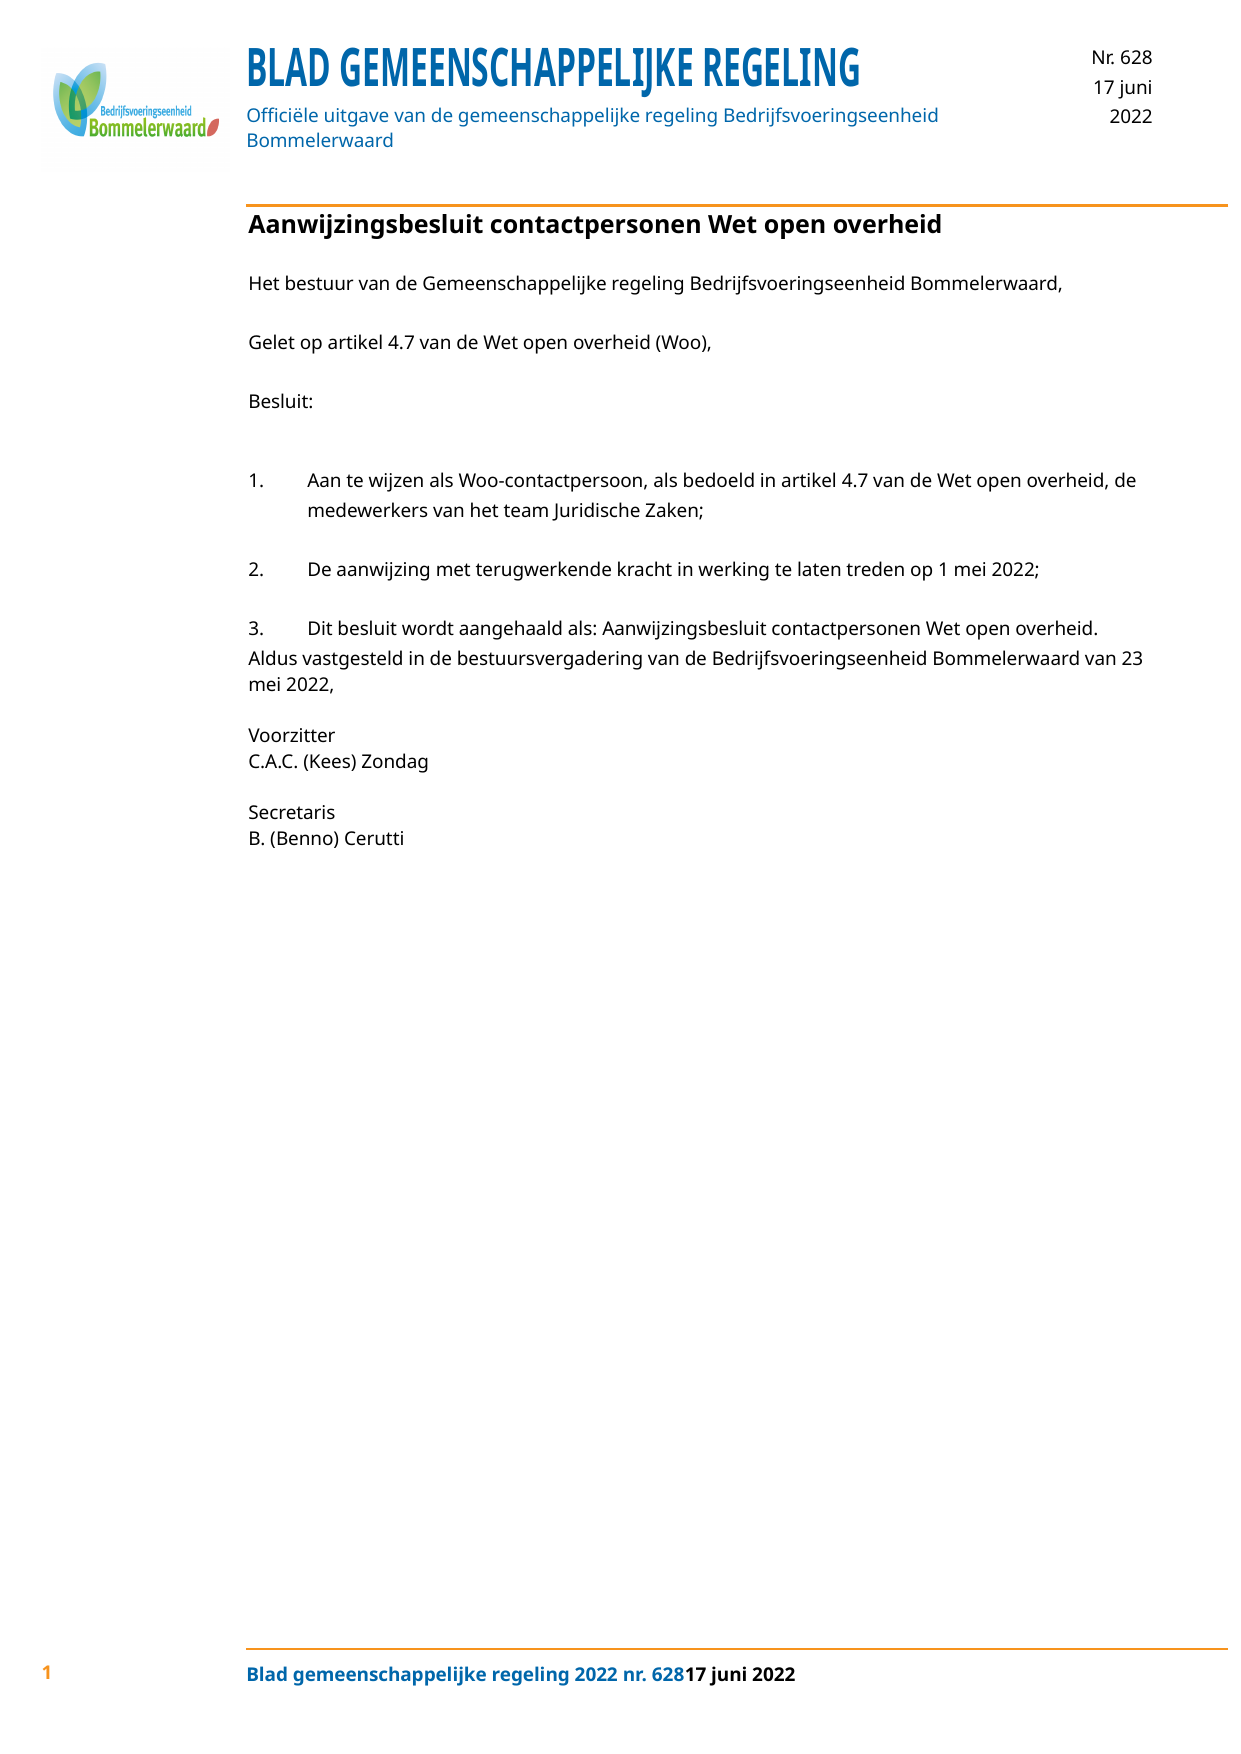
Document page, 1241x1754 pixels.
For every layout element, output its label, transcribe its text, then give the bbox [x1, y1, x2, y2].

list Aan te wijzen als Woo-contactpersoon, als bedoeld in artikel 4.7 van de Wet open overheid, de medewerkers van het team Juridische Zaken; [248, 467, 1152, 523]
picture [41, 47, 231, 172]
text C.A.C. (Kees) Zondag [248, 748, 1152, 774]
text Secretaris [248, 799, 1152, 825]
text Voorzitter [248, 722, 1152, 748]
text Aldus vastgesteld in de bestuursvergadering van de Bedrijfsvoeringseenheid Bommelerwaard van 23 mei 2022, [248, 645, 1152, 696]
list Dit besluit wordt aangehaald als: Aanwijzingsbesluit contactpersonen Wet open overheid. [248, 615, 1152, 641]
text Aanwijzingsbesluit contactpersonen Wet open overheid [248, 207, 1152, 241]
text Het bestuur van de Gemeenschappelijke regeling Bedrijfsvoeringseenheid Bommelerwaard, [248, 270, 1152, 296]
text Gelet op artikel 4.7 van de Wet open overheid (Woo), [248, 329, 1152, 355]
text Besluit: [248, 389, 1152, 414]
list De aanwijzing met terugwerkende kracht in werking te laten treden op 1 mei 2022; [248, 556, 1152, 582]
text B. (Benno) Cerutti [248, 825, 1152, 851]
